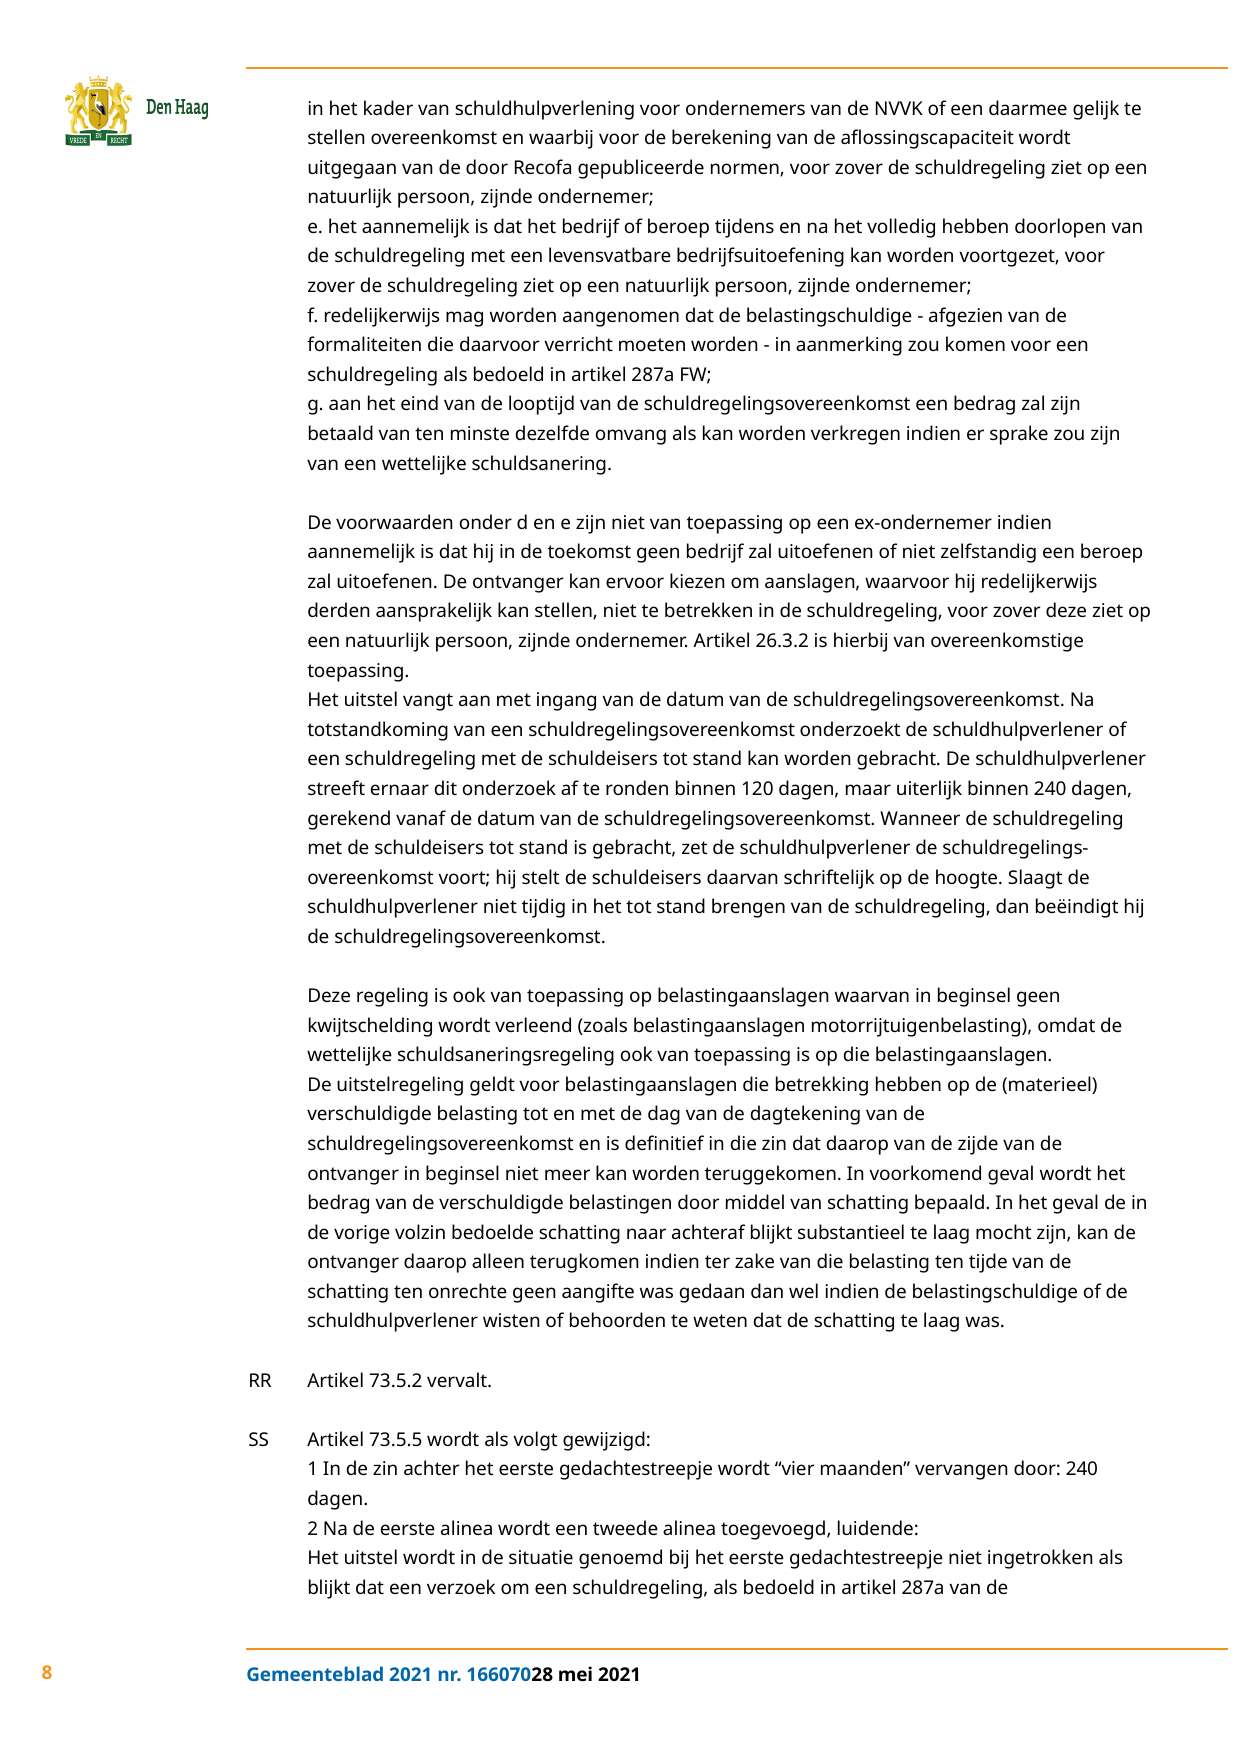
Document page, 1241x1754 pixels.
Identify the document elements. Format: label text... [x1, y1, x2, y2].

list 1 In de zin achter het eerste gedachtestreepje wordt “vier maanden” vervangen door: 240 dagen. [248, 1456, 1152, 1511]
list Het uitstel wordt in de situatie genoemd bij het eerste gedachtestreepje niet ingetrokken als blijkt dat een verzoek om een schuldregeling, als bedoeld in artikel 287a van de [248, 1544, 1152, 1600]
list f. redelijkerwijs mag worden aangenomen dat de belastingschuldige - afgezien van de formaliteiten die daarvoor verricht moeten worden - in aanmerking zou komen voor een schuldregeling als bedoeld in artikel 287a FW; [248, 302, 1152, 387]
list Het uitstel vangt aan met ingang van de datum van de schuldregelingsovereenkomst. Na totstandkoming van een schuldregelingsovereenkomst onderzoekt de schuldhulpverlener of een schuldregeling met de schuldeisers tot stand kan worden gebracht. De schuldhulpverlener streeft ernaar dit onderzoek af te ronden binnen 120 dagen, maar uiterlijk binnen 240 dagen, gerekend vanaf de datum van de schuldregelingsovereenkomst. Wanneer de schuldregeling met de schuldeisers tot stand is gebracht, zet de schuldhulpverlener de schuldregelings-overeenkomst voort; hij stelt de schuldeisers daarvan schriftelijk op de hoogte. Slaagt de schuldhulpverlener niet tijdig in het tot stand brengen van de schuldregeling, dan beëindigt hij de schuldregelingsovereenkomst. [248, 686, 1152, 949]
list in het kader van schuldhulpverlening voor ondernemers van de NVVK of een daarmee gelijk te stellen overeenkomst en waarbij voor de berekening van de aflossingscapaciteit wordt uitgegaan van de door Recofa gepubliceerde normen, voor zover de schuldregeling ziet op een natuurlijk persoon, zijnde ondernemer; [248, 95, 1152, 209]
list 2 Na de eerste alinea wordt een tweede alinea toegevoegd, luidende: [248, 1515, 1152, 1541]
list e. het aannemelijk is dat het bedrijf of beroep tijdens en na het volledig hebben doorlopen van de schuldregeling met een levensvatbare bedrijfsuitoefening kan worden voortgezet, voor zover de schuldregeling ziet op een natuurlijk persoon, zijnde ondernemer; [248, 213, 1152, 298]
picture [41, 47, 231, 172]
list g. aan het eind van de looptijd van de schuldregelingsovereenkomst een bedrag zal zijn betaald van ten minste dezelfde omvang als kan worden verkregen indien er sprake zou zijn van een wettelijke schuldsanering. [248, 391, 1152, 476]
list De uitstelregeling geldt voor belastingaanslagen die betrekking hebben op de (materieel) verschuldigde belasting tot en met de dag van de dagtekening van de schuldregelingsovereenkomst en is definitief in die zin dat daarop van de zijde van de ontvanger in beginsel niet meer kan worden teruggekomen. In voorkomend geval wordt het bedrag van de verschuldigde belastingen door middel van schatting bepaald. In het geval de in de vorige volzin bedoelde schatting naar achteraf blijkt substantieel te laag mocht zijn, kan de ontvanger daarop alleen terugkomen indien ter zake van die belasting ten tijde van de schatting ten onrechte geen aangifte was gedaan dan wel indien de belastingschuldige of de schuldhulpverlener wisten of behoorden te weten dat de schatting te laag was. [248, 1071, 1152, 1333]
list Artikel 73.5.5 wordt als volgt gewijzigd: [248, 1426, 1152, 1452]
list De voorwaarden onder d en e zijn niet van toepassing op een ex-ondernemer indien aannemelijk is dat hij in de toekomst geen bedrijf zal uitoefenen of niet zelfstandig een beroep zal uitoefenen. De ontvanger kan ervoor kiezen om aanslagen, waarvoor hij redelijkerwijs derden aansprakelijk kan stellen, niet te betrekken in de schuldregeling, voor zover deze ziet op een natuurlijk persoon, zijnde ondernemer. Artikel 26.3.2 is hierbij van overeenkomstige toepassing. [248, 509, 1152, 683]
list Artikel 73.5.2 vervalt. [248, 1367, 1152, 1393]
list Deze regeling is ook van toepassing op belastingaanslagen waarvan in beginsel geen kwijtschelding wordt verleend (zoals belastingaanslagen motorrijtuigenbelasting), omdat de wettelijke schuldsaneringsregeling ook van toepassing is op die belastingaanslagen. [248, 982, 1152, 1067]
